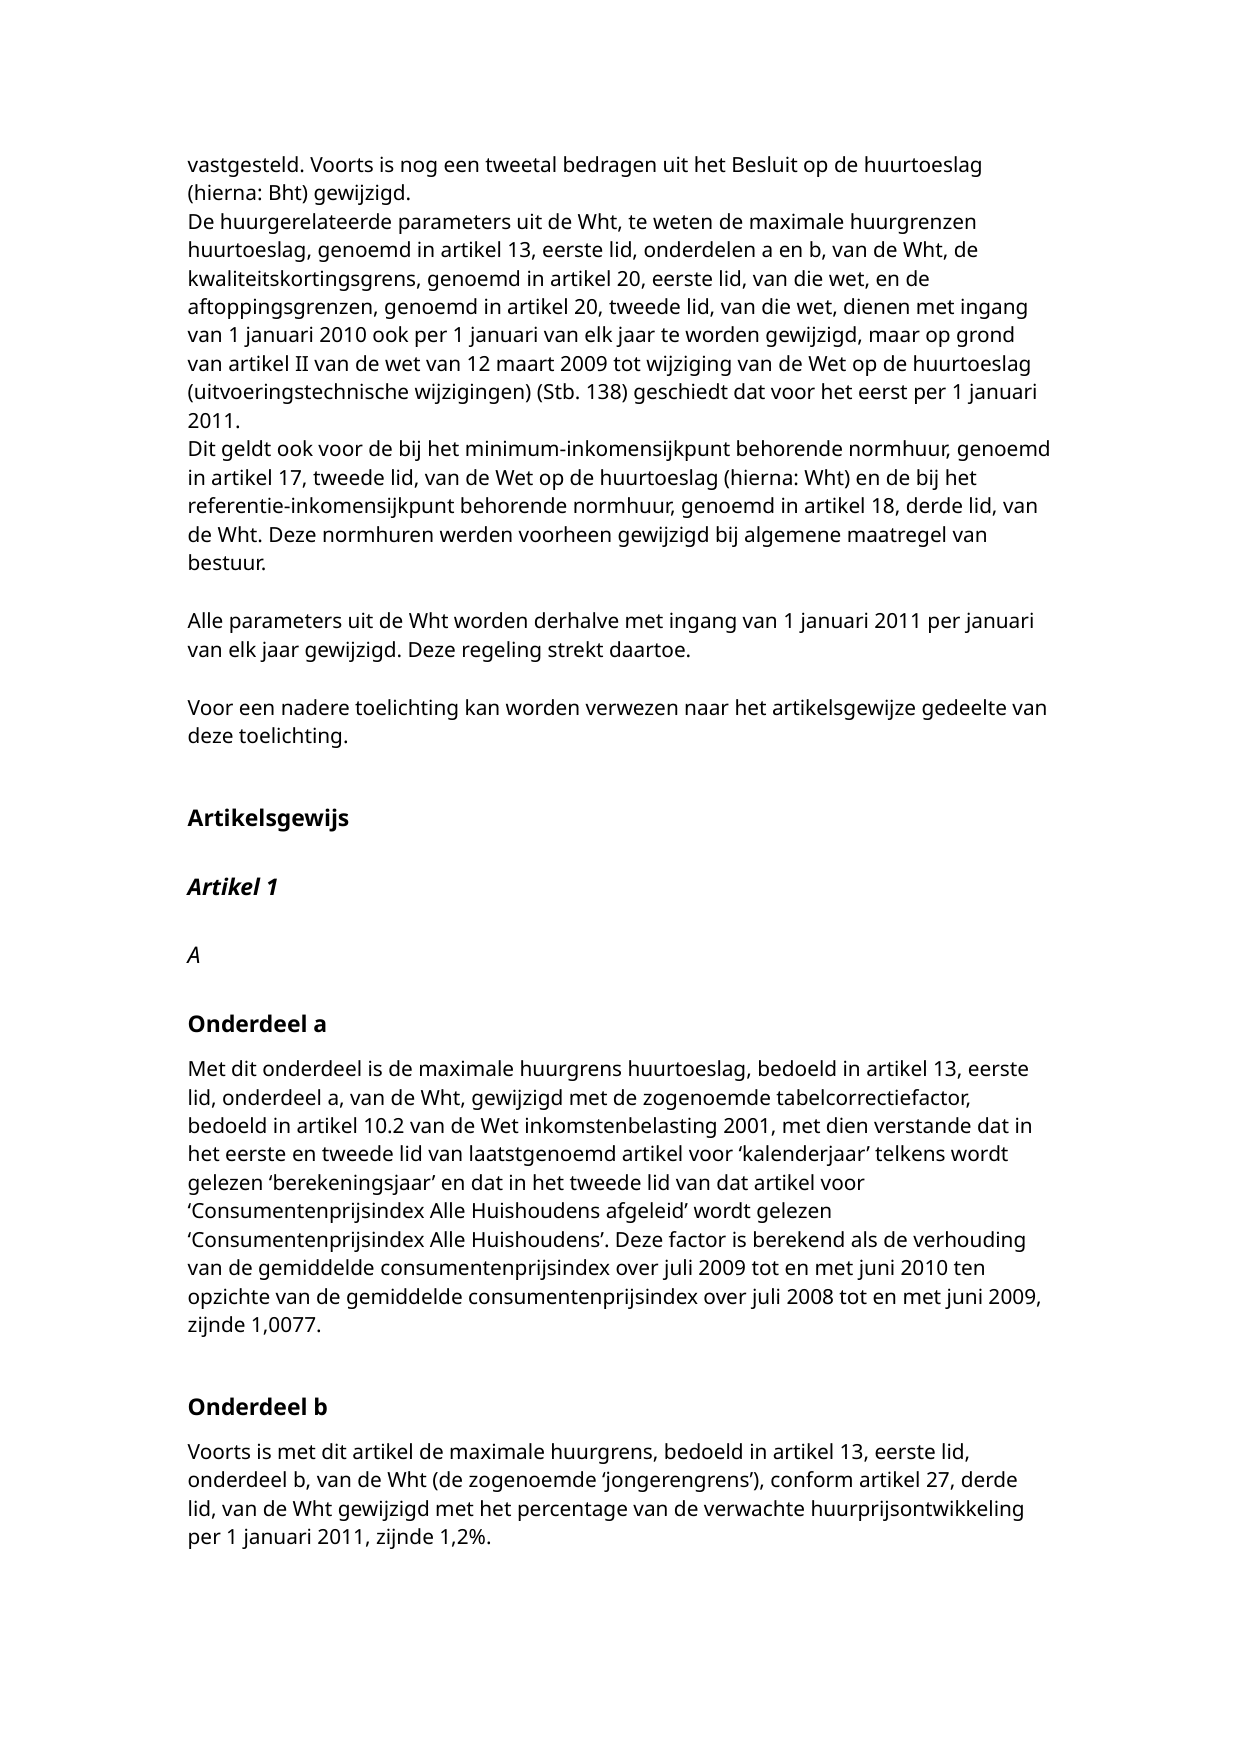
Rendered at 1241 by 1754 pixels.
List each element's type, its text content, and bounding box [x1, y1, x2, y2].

subtitle A [187, 939, 1053, 971]
text Alle parameters uit de Wht worden derhalve met ingang van 1 januari 2011 per januari van elk jaar gewijzigd. Deze regeling strekt daartoe. [187, 607, 1053, 663]
text Voor een nadere toelichting kan worden verwezen naar het artikelsgewijze gedeelte van deze toelichting. [187, 693, 1053, 750]
subtitle Onderdeel b [187, 1391, 1053, 1422]
text De huurgerelateerde parameters uit de Wht, te weten de maximale huurgrenzen huurtoeslag, genoemd in artikel 13, eerste lid, onderdelen a en b, van de Wht, de kwaliteitskortingsgrens, genoemd in artikel 20, eerste lid, van die wet, en de aftoppingsgrenzen, genoemd in artikel 20, tweede lid, van die wet, dienen met ingang van 1 januari 2010 ook per 1 januari van elk jaar te worden gewijzigd, maar op grond van artikel II van de wet van 12 maart 2009 tot wijziging van de Wet op de huurtoeslag (uitvoeringstechnische wijzigingen) (Stb. 138) geschiedt dat voor het eerst per 1 januari 2011. [187, 207, 1053, 434]
subtitle Artikelsgewijs [187, 802, 1053, 833]
text Voorts is met dit artikel de maximale huurgrens, bedoeld in artikel 13, eerste lid, onderdeel b, van de Wht (de zogenoemde ‘jongerengrens’), conform artikel 27, derde lid, van de Wht gewijzigd met het percentage van de verwachte huurprijsontwikkeling per 1 januari 2011, zijnde 1,2%. [187, 1437, 1053, 1551]
text Dit geldt ook voor de bij het minimum-inkomensijkpunt behorende normhuur, genoemd in artikel 17, tweede lid, van de Wet op de huurtoeslag (hierna: Wht) en de bij het referentie-inkomensijkpunt behorende normhuur, genoemd in artikel 18, derde lid, van de Wht. Deze normhuren werden voorheen gewijzigd bij algemene maatregel van bestuur. [187, 434, 1053, 577]
subtitle Onderdeel a [187, 1008, 1053, 1039]
text vastgesteld. Voorts is nog een tweetal bedragen uit het Besluit op de huurtoeslag (hierna: Bht) gewijzigd. [187, 150, 1053, 207]
subtitle Artikel 1 [187, 871, 1053, 902]
text Met dit onderdeel is de maximale huurgrens huurtoeslag, bedoeld in artikel 13, eerste lid, onderdeel a, van de Wht, gewijzigd met de zogenoemde tabelcorrectiefactor, bedoeld in artikel 10.2 van de Wet inkomstenbelasting 2001, met dien verstande dat in het eerste en tweede lid van laatstgenoemd artikel voor ‘kalenderjaar’ telkens wordt gelezen ‘berekeningsjaar’ en dat in het tweede lid van dat artikel voor ‘Consumentenprijsindex Alle Huishoudens afgeleid’ wordt gelezen ‘Consumentenprijsindex Alle Huishoudens’. Deze factor is berekend als de verhouding van de gemiddelde consumentenprijsindex over juli 2009 tot en met juni 2010 ten opzichte van de gemiddelde consumentenprijsindex over juli 2008 tot en met juni 2009, zijnde 1,0077. [187, 1054, 1053, 1339]
